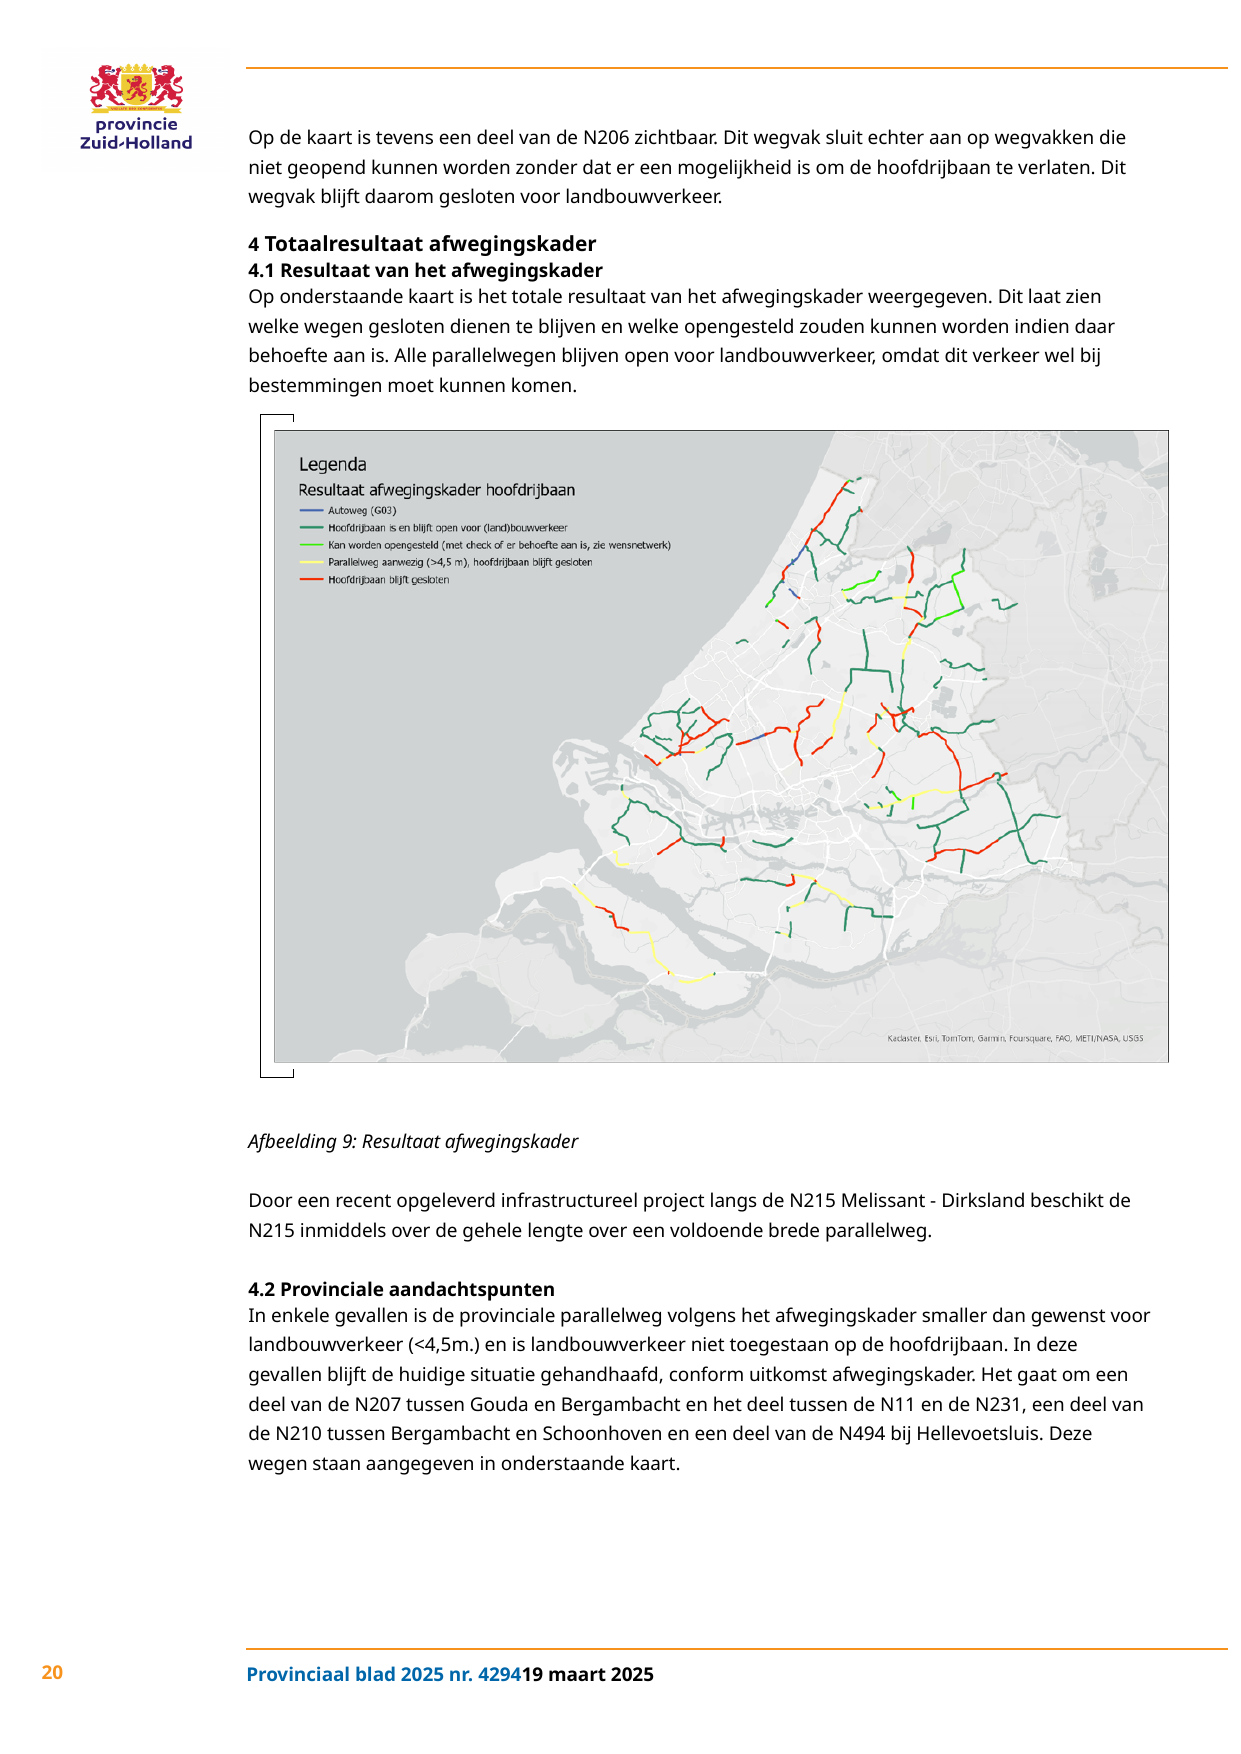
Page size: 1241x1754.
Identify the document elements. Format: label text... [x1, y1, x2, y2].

text 4.1 Resultaat van het afwegingskader [248, 258, 1152, 283]
text 4.2 Provinciale aandachtspunten [248, 1276, 1152, 1302]
picture [268, 422, 1173, 1069]
text Op onderstaande kaart is het totale resultaat van het afwegingskader weergegeven. Dit laat zien welke wegen gesloten dienen te blijven en welke opengesteld zouden kunnen worden indien daar behoefte aan is. Alle parallelwegen blijven open voor landbouwverkeer, omdat dit verkeer wel bij bestemmingen moet kunnen komen. [248, 283, 1152, 398]
text In enkele gevallen is de provinciale parallelweg volgens het afwegingskader smaller dan gewenst voor landbouwverkeer (<4,5m.) en is landbouwverkeer niet toegestaan op de hoofdrijbaan. In deze gevallen blijft de huidige situatie gehandhaafd, conform uitkomst afwegingskader. Het gaat om een deel van de N207 tussen Gouda en Bergambacht en het deel tussen de N11 en de N231, een deel van de N210 tussen Bergambacht en Schoonhoven en een deel van de N494 bij Hellevoetsluis. Deze wegen staan aangegeven in onderstaande kaart. [248, 1302, 1152, 1476]
picture [41, 47, 231, 172]
text Afbeelding 9: Resultaat afwegingskader [248, 1128, 1152, 1154]
text 4 Totaalresultaat afwegingskader [248, 229, 1152, 258]
text Door een recent opgeleverd infrastructureel project langs de N215 Melissant - Dirksland beschikt de N215 inmiddels over de gehele lengte over een voldoende brede parallelweg. [248, 1187, 1152, 1243]
text Op de kaart is tevens een deel van de N206 zichtbaar. Dit wegvak sluit echter aan op wegvakken die niet geopend kunnen worden zonder dat er een mogelijkheid is om de hoofdrijbaan te verlaten. Dit wegvak blijft daarom gesloten voor landbouwverkeer. [248, 124, 1152, 209]
